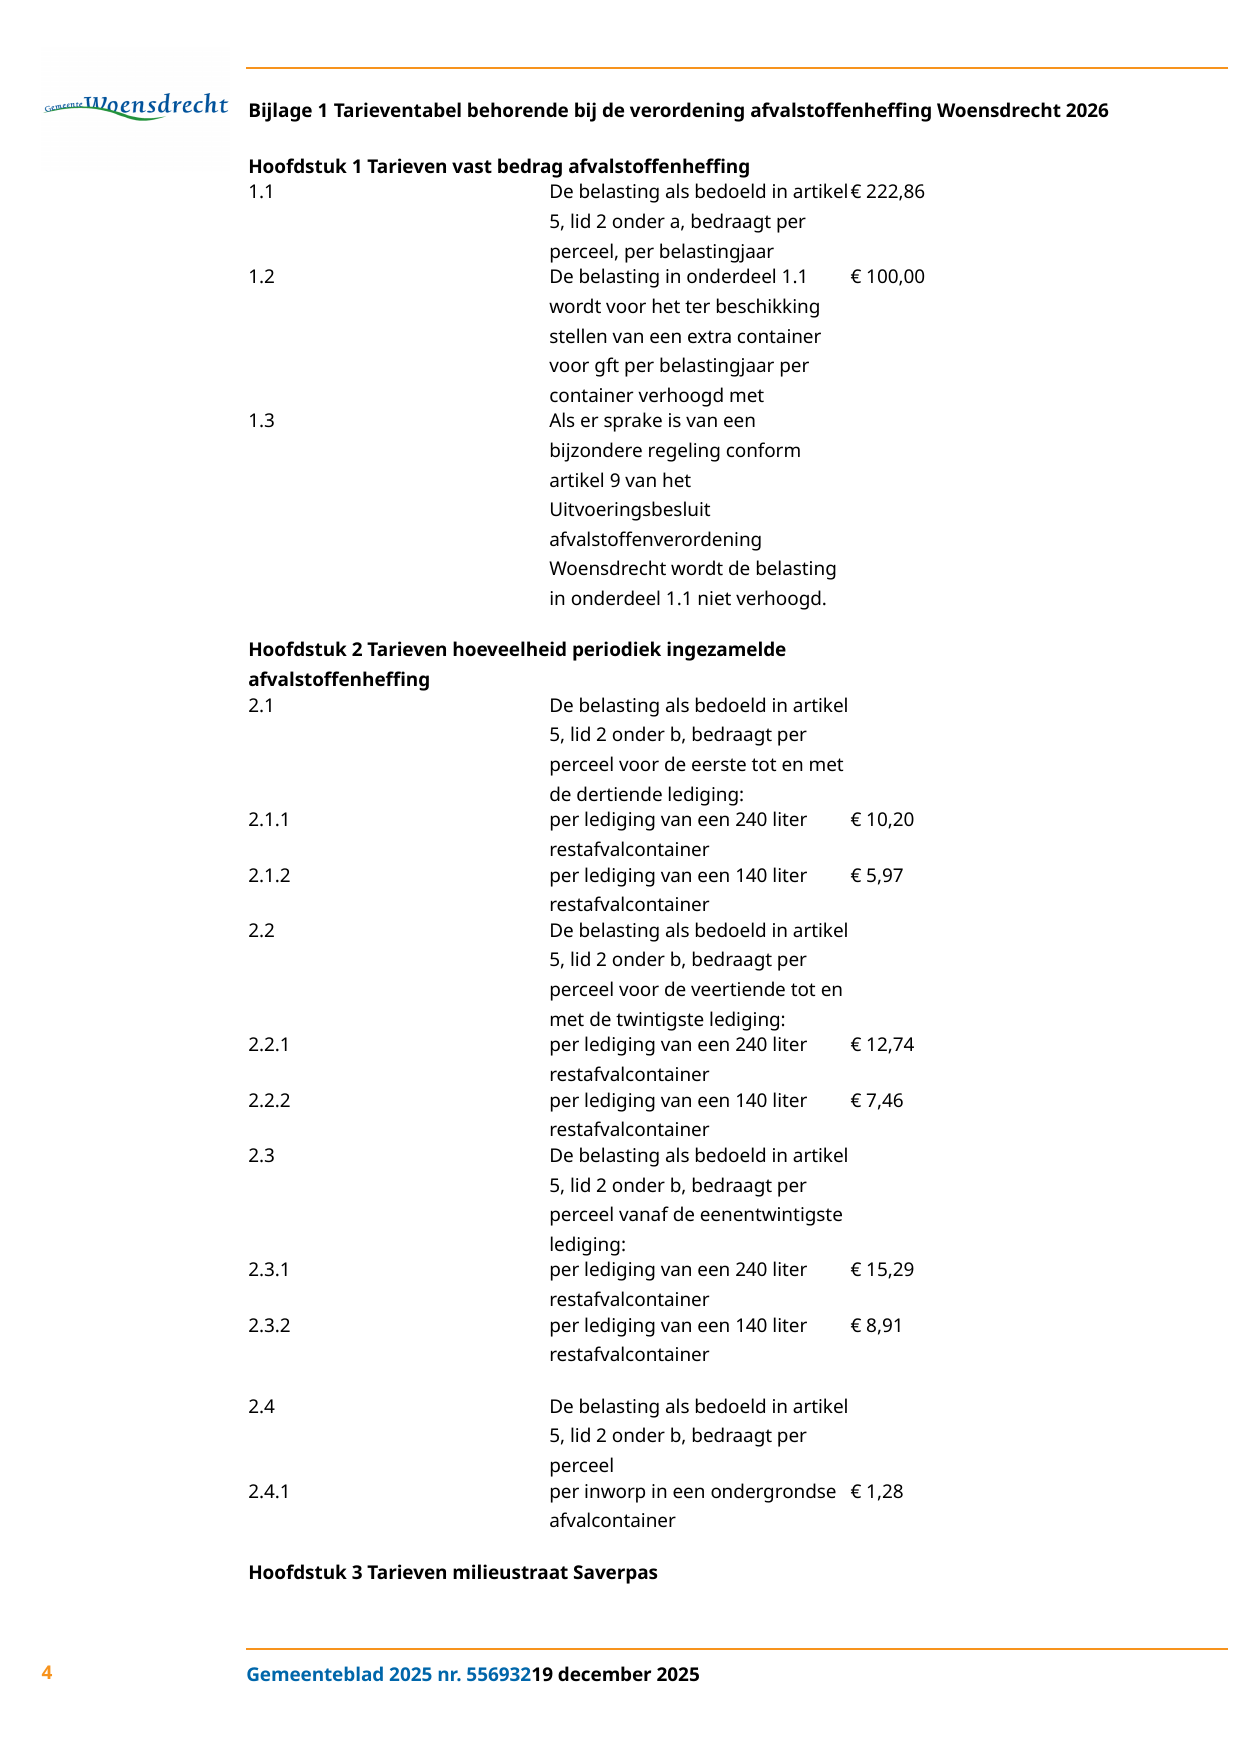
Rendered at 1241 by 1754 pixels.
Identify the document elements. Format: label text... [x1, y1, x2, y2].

table_cell [850, 1142, 1152, 1257]
table_cell per lediging van een 140 liter restafvalcontainer [549, 862, 850, 917]
table_cell € 5,97 [850, 862, 1152, 917]
table_cell € 100,00 [850, 264, 1152, 408]
table_cell € 1,28 [850, 1478, 1152, 1533]
table_cell [549, 1533, 850, 1559]
table_cell [850, 637, 1152, 692]
table_cell € 7,46 [850, 1087, 1152, 1142]
table_header Hoofdstuk 1 Tarieven vast bedrag afvalstoffenheffing [248, 153, 850, 179]
table_cell € 10,20 [850, 806, 1152, 862]
table_cell [850, 408, 1152, 611]
table_cell De belasting als bedoeld in artikel 5, lid 2 onder b, bedraagt per perceel [549, 1393, 850, 1478]
table_cell De belasting als bedoeld in artikel 5, lid 2 onder b, bedraagt per perceel voor de eerste tot en met de dertiende lediging: [549, 692, 850, 806]
table_cell € 15,29 [850, 1257, 1152, 1312]
picture [41, 47, 231, 172]
table_cell 2.1.2 [248, 862, 549, 917]
table_cell [248, 611, 549, 637]
table_cell 1.2 [248, 264, 549, 408]
table_cell 2.4 [248, 1393, 549, 1478]
table_cell [850, 1367, 1152, 1393]
table_cell 2.2.1 [248, 1032, 549, 1087]
table_cell per lediging van een 240 liter restafvalcontainer [549, 1257, 850, 1312]
table_cell 1.1 [248, 179, 549, 264]
table_cell € 222,86 [850, 179, 1152, 264]
table_cell per inworp in een ondergrondse afvalcontainer [549, 1478, 850, 1533]
table_cell per lediging van een 240 liter restafvalcontainer [549, 1032, 850, 1087]
table_cell De belasting als bedoeld in artikel 5, lid 2 onder a, bedraagt per perceel, per belastingjaar [549, 179, 850, 264]
table_cell [850, 611, 1152, 637]
table_cell 2.3.1 [248, 1257, 549, 1312]
table_cell [549, 1367, 850, 1393]
table_cell [850, 1559, 1152, 1585]
table_cell [850, 692, 1152, 806]
table_cell 2.2 [248, 917, 549, 1032]
table_cell Hoofdstuk 3 Tarieven milieustraat Saverpas [248, 1559, 850, 1585]
table_cell De belasting als bedoeld in artikel 5, lid 2 onder b, bedraagt per perceel vanaf de eenentwintigste lediging: [549, 1142, 850, 1257]
table_cell per lediging van een 140 liter restafvalcontainer [549, 1087, 850, 1142]
table_cell per lediging van een 240 liter restafvalcontainer [549, 806, 850, 862]
table_header [850, 153, 1152, 179]
text Bijlage 1 Tarieventabel behorende bij de verordening afvalstoffenheffing Woensdrecht 2026 [248, 95, 1152, 123]
table_cell De belasting in onderdeel 1.1 wordt voor het ter beschikking stellen van een extra container voor gft per belastingjaar per container verhoogd met [549, 264, 850, 408]
table_cell Als er sprake is van een bijzondere regeling conform artikel 9 van het Uitvoeringsbesluit afvalstoffenverordening Woensdrecht wordt de belasting in onderdeel 1.1 niet verhoogd. [549, 408, 850, 611]
table_cell [850, 917, 1152, 1032]
table_cell € 8,91 [850, 1312, 1152, 1367]
table_cell 2.3.2 [248, 1312, 549, 1367]
table_cell € 12,74 [850, 1032, 1152, 1087]
table_cell [850, 1393, 1152, 1478]
table_cell 2.4.1 [248, 1478, 549, 1533]
table_cell 1.3 [248, 408, 549, 611]
table_cell [549, 611, 850, 637]
table_cell 2.2.2 [248, 1087, 549, 1142]
table_cell [248, 1367, 549, 1393]
table_cell per lediging van een 140 liter restafvalcontainer [549, 1312, 850, 1367]
table_cell [248, 1533, 549, 1559]
table_cell 2.1 [248, 692, 549, 806]
table_cell 2.3 [248, 1142, 549, 1257]
table_cell [850, 1533, 1152, 1559]
table_cell 2.1.1 [248, 806, 549, 862]
table_cell Hoofdstuk 2 Tarieven hoeveelheid periodiek ingezamelde afvalstoffenheffing [248, 637, 850, 692]
table_cell De belasting als bedoeld in artikel 5, lid 2 onder b, bedraagt per perceel voor de veertiende tot en met de twintigste lediging: [549, 917, 850, 1032]
